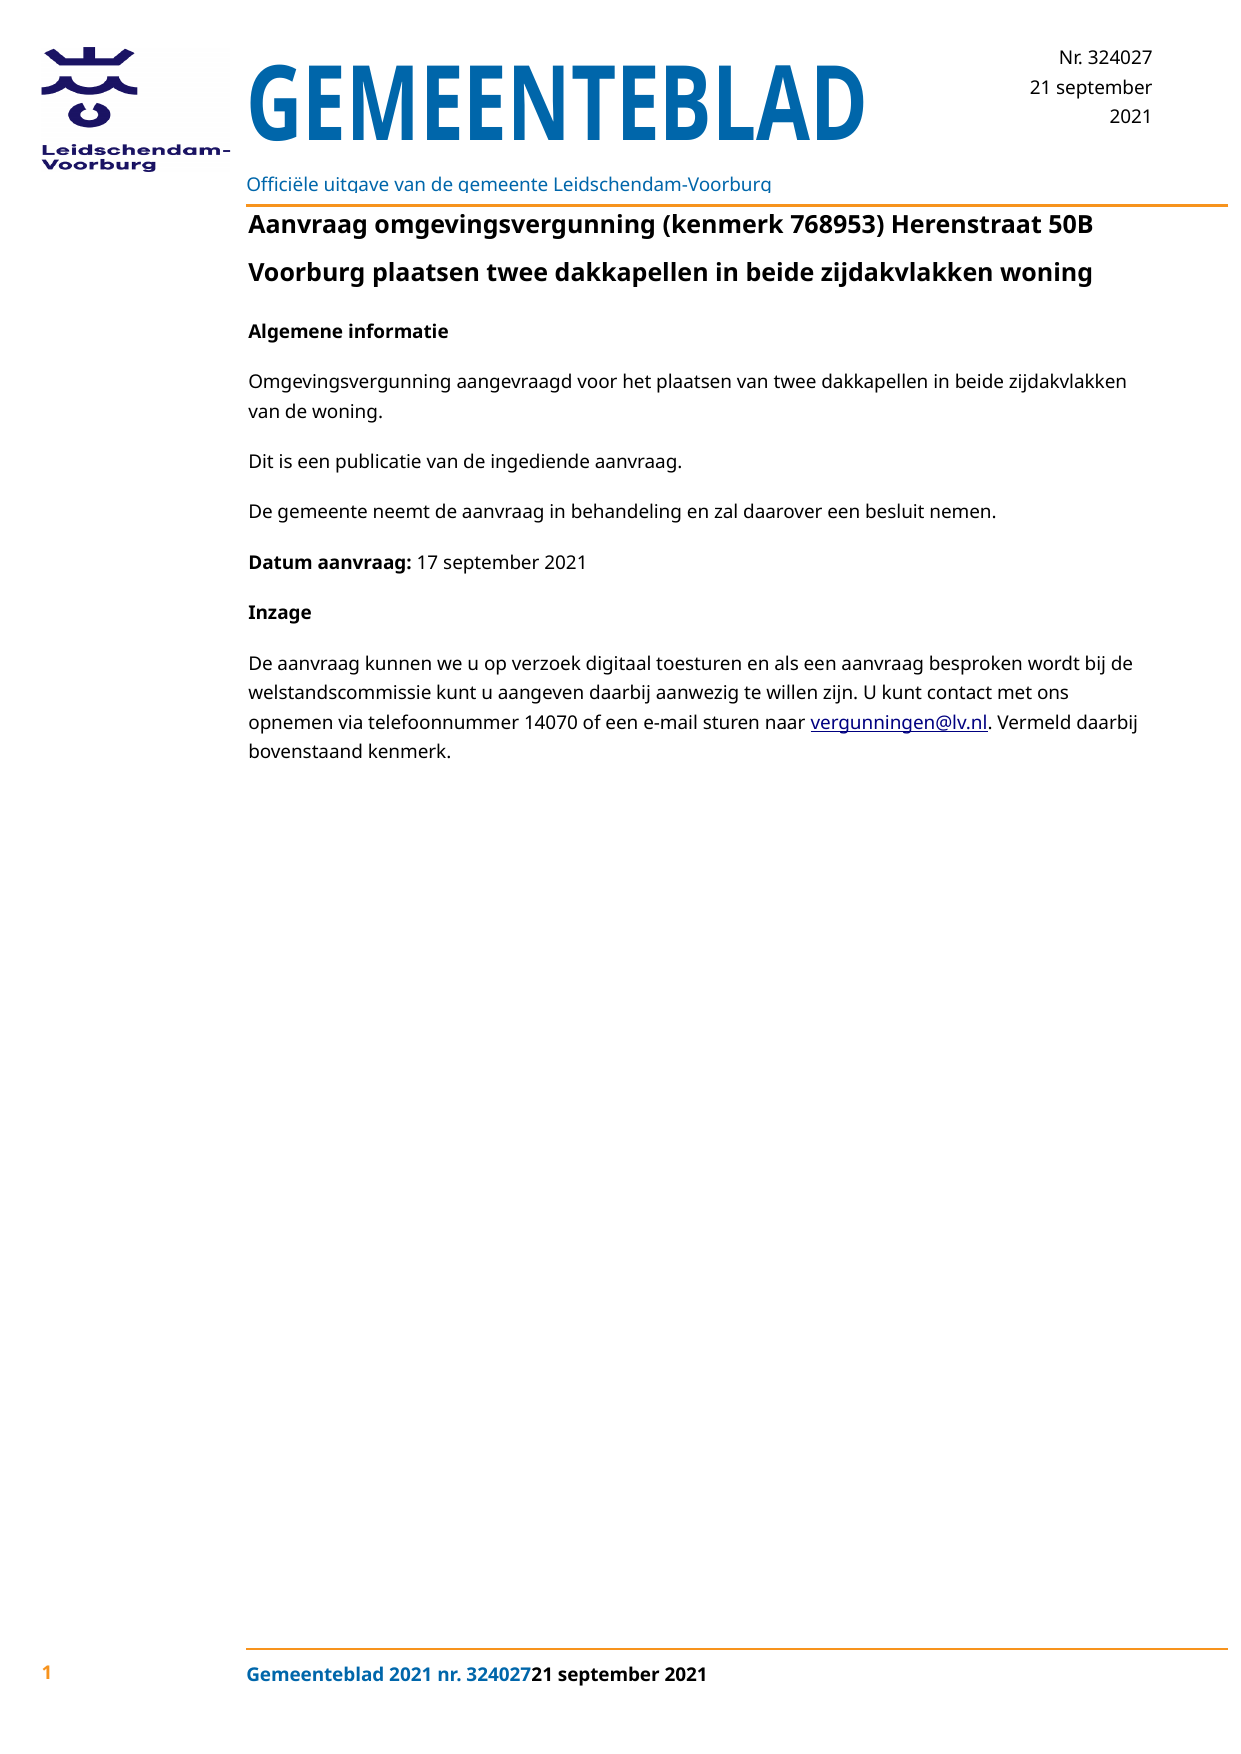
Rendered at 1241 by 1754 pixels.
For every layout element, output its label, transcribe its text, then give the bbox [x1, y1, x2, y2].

text Dit is een publicatie van de ingediende aanvraag. [248, 448, 1152, 474]
text Omgevingsvergunning aangevraagd voor het plaatsen van twee dakkapellen in beide zijdakvlakken van de woning. [248, 368, 1152, 424]
text Inzage [248, 599, 1152, 625]
picture [41, 47, 231, 172]
text De gemeente neemt de aanvraag in behandeling en zal daarover een besluit nemen. [248, 499, 1152, 524]
text Aanvraag omgevingsvergunning (kenmerk 768953) Herenstraat 50B Voorburg plaatsen twee dakkapellen in beide zijdakvlakken woning [248, 207, 1152, 288]
text Algemene informatie [248, 318, 1152, 344]
text De aanvraag kunnen we u op verzoek digitaal toesturen en als een aanvraag besproken wordt bij de welstandscommissie kunt u aangeven daarbij aanwezig te willen zijn. U kunt contact met ons opnemen via telefoonnummer 14070 of een e-mail sturen naar vergunningen@lv.nl. Vermeld daarbij bovenstaand kenmerk. [248, 650, 1152, 764]
text Datum aanvraag: 17 september 2021 [248, 549, 1152, 575]
